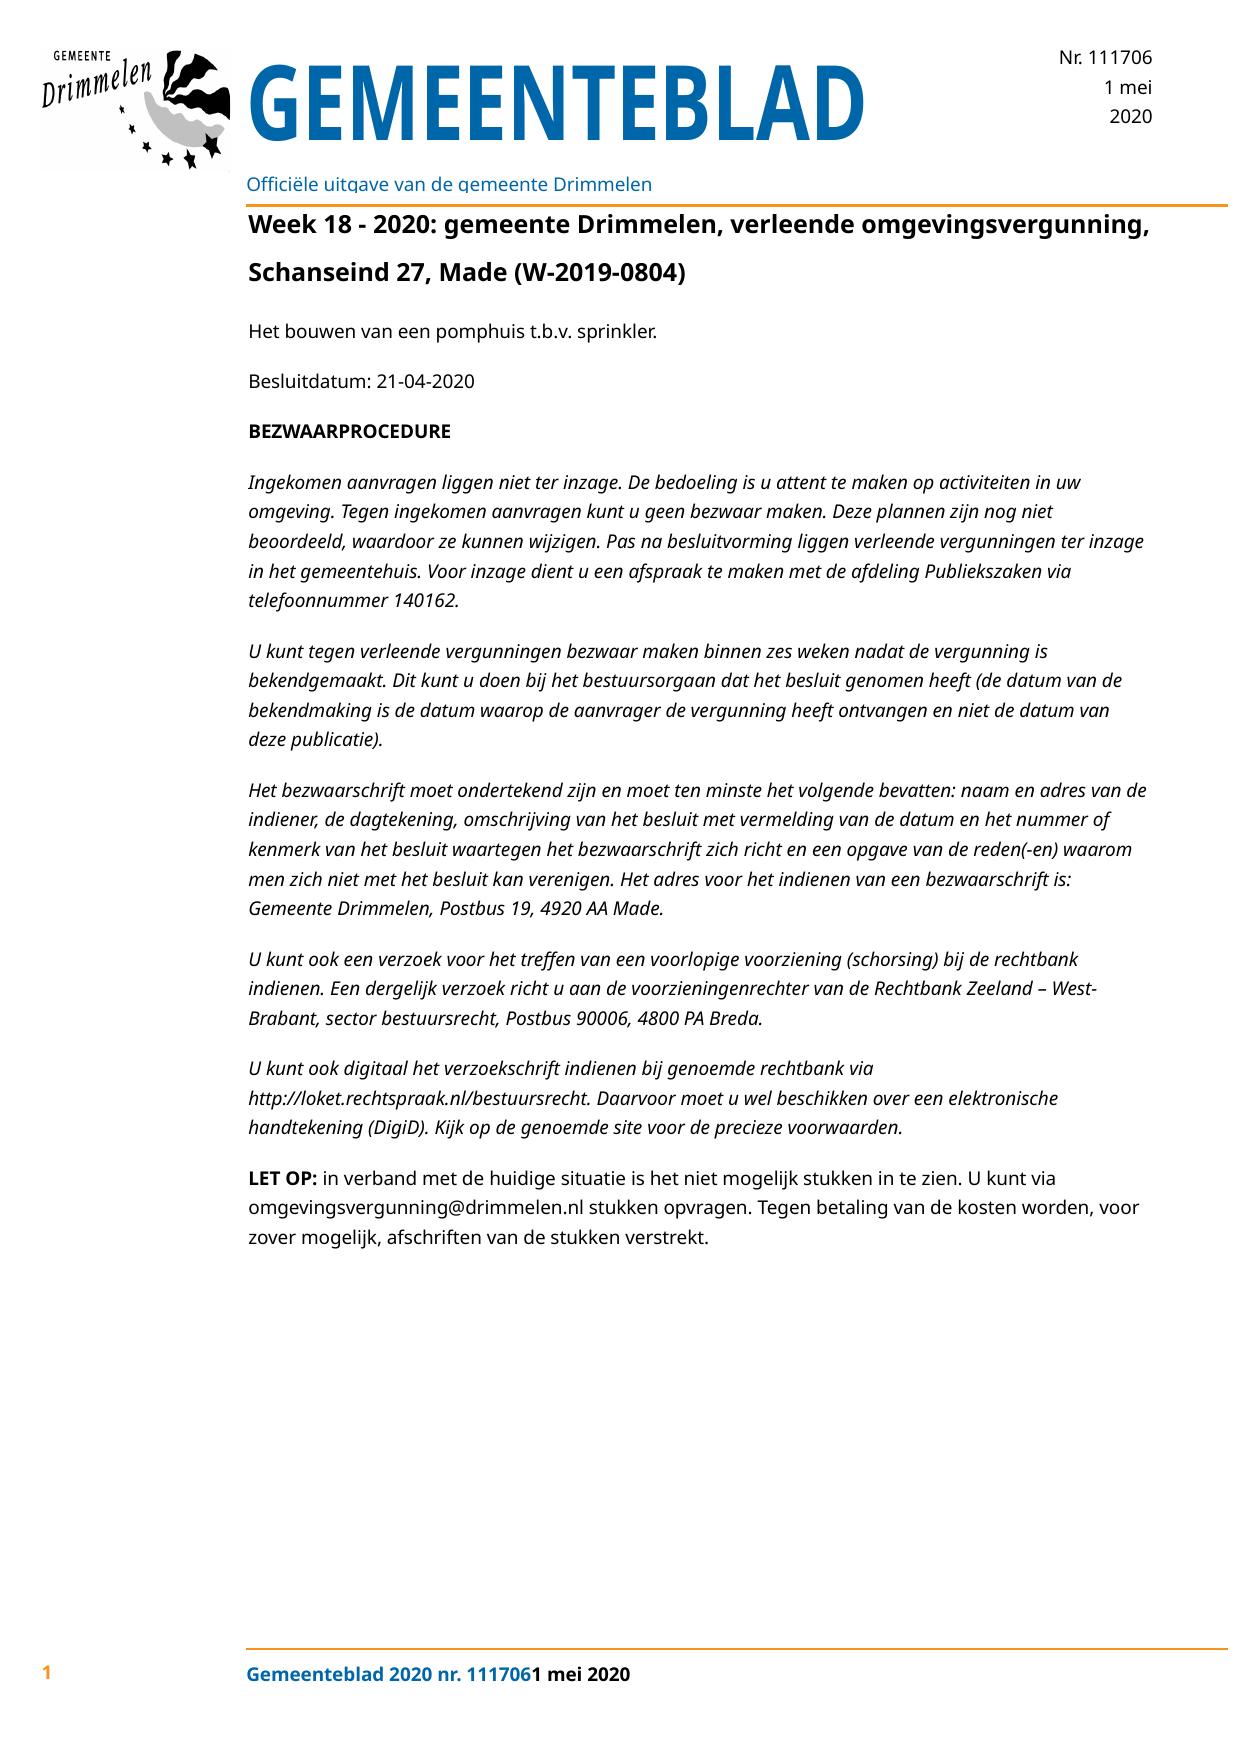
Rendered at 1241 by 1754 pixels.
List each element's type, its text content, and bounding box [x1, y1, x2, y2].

text U kunt ook digitaal het verzoekschrift indienen bij genoemde rechtbank via http://loket.rechtspraak.nl/bestuursrecht. Daarvoor moet u wel beschikken over een elektronische handtekening (DigiD). Kijk op de genoemde site voor de precieze voorwaarden. [248, 1055, 1152, 1140]
text U kunt tegen verleende vergunningen bezwaar maken binnen zes weken nadat de vergunning is bekendgemaakt. Dit kunt u doen bij het bestuursorgaan dat het besluit genomen heeft (de datum van de bekendmaking is de datum waarop de aanvrager de vergunning heeft ontvangen en niet de datum van deze publicatie). [248, 638, 1152, 752]
text Besluitdatum: 21-04-2020 [248, 368, 1152, 394]
text U kunt ook een verzoek voor het treffen van een voorlopige voorziening (schorsing) bij de rechtbank indienen. Een dergelijk verzoek richt u aan de voorzieningenrechter van de Rechtbank Zeeland – West-Brabant, sector bestuursrecht, Postbus 90006, 4800 PA Breda. [248, 946, 1152, 1031]
text BEZWAARPROCEDURE [248, 419, 1152, 444]
text LET OP: in verband met de huidige situatie is het niet mogelijk stukken in te zien. U kunt via omgevingsvergunning@drimmelen.nl stukken opvragen. Tegen betaling van de kosten worden, voor zover mogelijk, afschriften van de stukken verstrekt. [248, 1165, 1152, 1250]
picture [41, 47, 231, 172]
text Het bezwaarschrift moet ondertekend zijn en moet ten minste het volgende bevatten: naam en adres van de indiener, de dagtekening, omschrijving van het besluit met vermelding van de datum en het nummer of kenmerk van het besluit waartegen het bezwaarschrift zich richt en een opgave van de reden(-en) waarom men zich niet met het besluit kan verenigen. Het adres voor het indienen van een bezwaarschrift is: Gemeente Drimmelen, Postbus 19, 4920 AA Made. [248, 777, 1152, 921]
text Het bouwen van een pomphuis t.b.v. sprinkler. [248, 318, 1152, 344]
text Ingekomen aanvragen liggen niet ter inzage. De bedoeling is u attent te maken op activiteiten in uw omgeving. Tegen ingekomen aanvragen kunt u geen bezwaar maken. Deze plannen zijn nog niet beoordeeld, waardoor ze kunnen wijzigen. Pas na besluitvorming liggen verleende vergunningen ter inzage in het gemeentehuis. Voor inzage dient u een afspraak te maken met de afdeling Publiekszaken via telefoonnummer 140162. [248, 469, 1152, 613]
text Week 18 - 2020: gemeente Drimmelen, verleende omgevingsvergunning, Schanseind 27, Made (W-2019-0804) [248, 207, 1152, 288]
